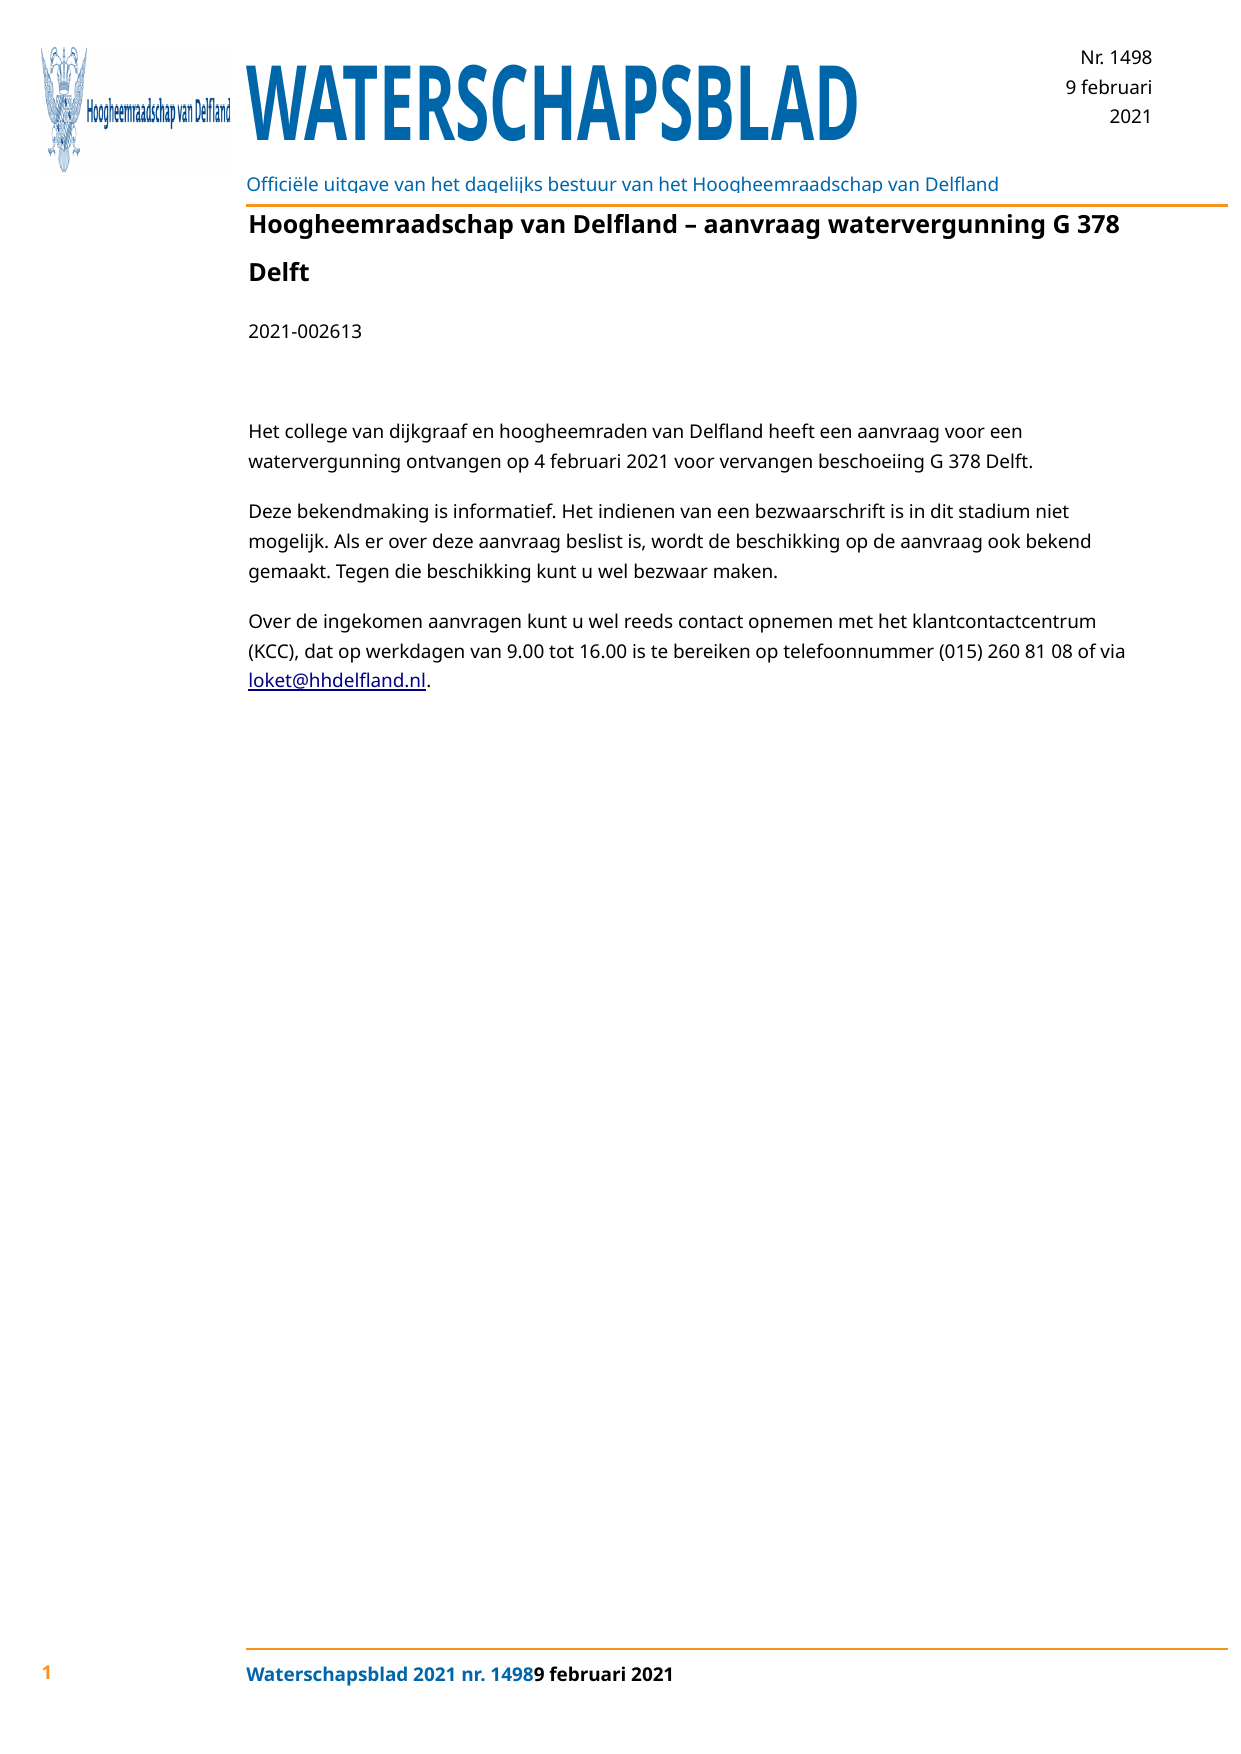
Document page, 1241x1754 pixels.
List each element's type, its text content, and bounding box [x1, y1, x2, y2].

text Het college van dijkgraaf en hoogheemraden van Delfland heeft een aanvraag voor een watervergunning ontvangen op 4 februari 2021 voor vervangen beschoeiing G 378 Delft. [248, 419, 1152, 474]
picture [41, 47, 231, 172]
text Over de ingekomen aanvragen kunt u wel reeds contact opnemen met het klantcontactcentrum (KCC), dat op werkdagen van 9.00 tot 16.00 is te bereiken op telefoonnummer (015) 260 81 08 of via loket@hhdelfland.nl. [248, 608, 1152, 693]
text Deze bekendmaking is informatief. Het indienen van een bezwaarschrift is in dit stadium niet mogelijk. Als er over deze aanvraag beslist is, wordt de beschikking op de aanvraag ook bekend gemaakt. Tegen die beschikking kunt u wel bezwaar maken. [248, 499, 1152, 584]
text 2021-002613 [248, 318, 1152, 344]
text Hoogheemraadschap van Delfland – aanvraag watervergunning G 378 Delft [248, 207, 1152, 288]
